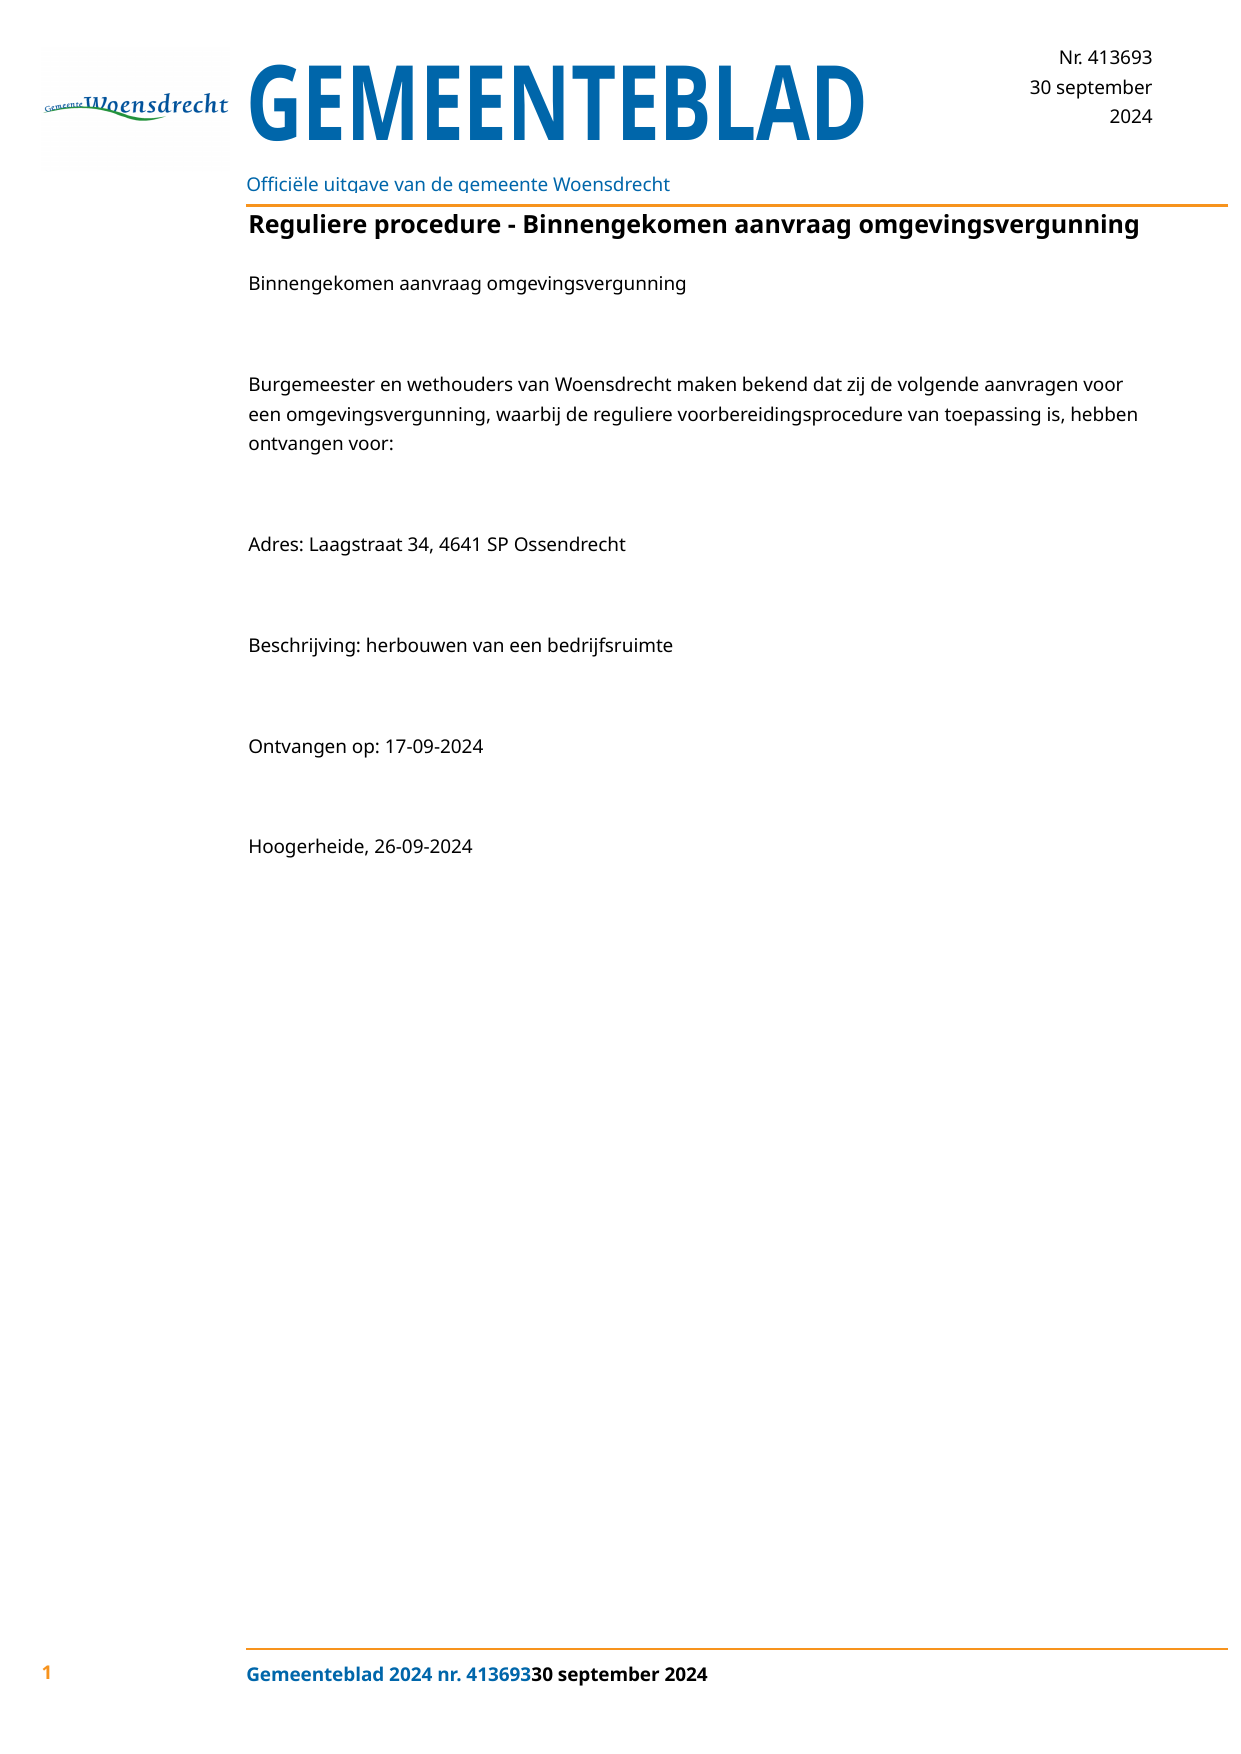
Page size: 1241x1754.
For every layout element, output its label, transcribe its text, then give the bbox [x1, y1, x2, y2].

picture [41, 47, 231, 172]
text Beschrijving: herbouwen van een bedrijfsruimte [248, 632, 1152, 658]
text Binnengekomen aanvraag omgevingsvergunning [248, 270, 1152, 296]
text Hoogerheide, 26-09-2024 [248, 834, 1152, 859]
text Burgemeester en wethouders van Woensdrecht maken bekend dat zij de volgende aanvragen voor een omgevingsvergunning, waarbij de reguliere voorbereidingsprocedure van toepassing is, hebben ontvangen voor: [248, 371, 1152, 456]
text Reguliere procedure - Binnengekomen aanvraag omgevingsvergunning [248, 207, 1152, 241]
text Ontvangen op: 17-09-2024 [248, 733, 1152, 758]
text Adres: Laagstraat 34, 4641 SP Ossendrecht [248, 531, 1152, 557]
